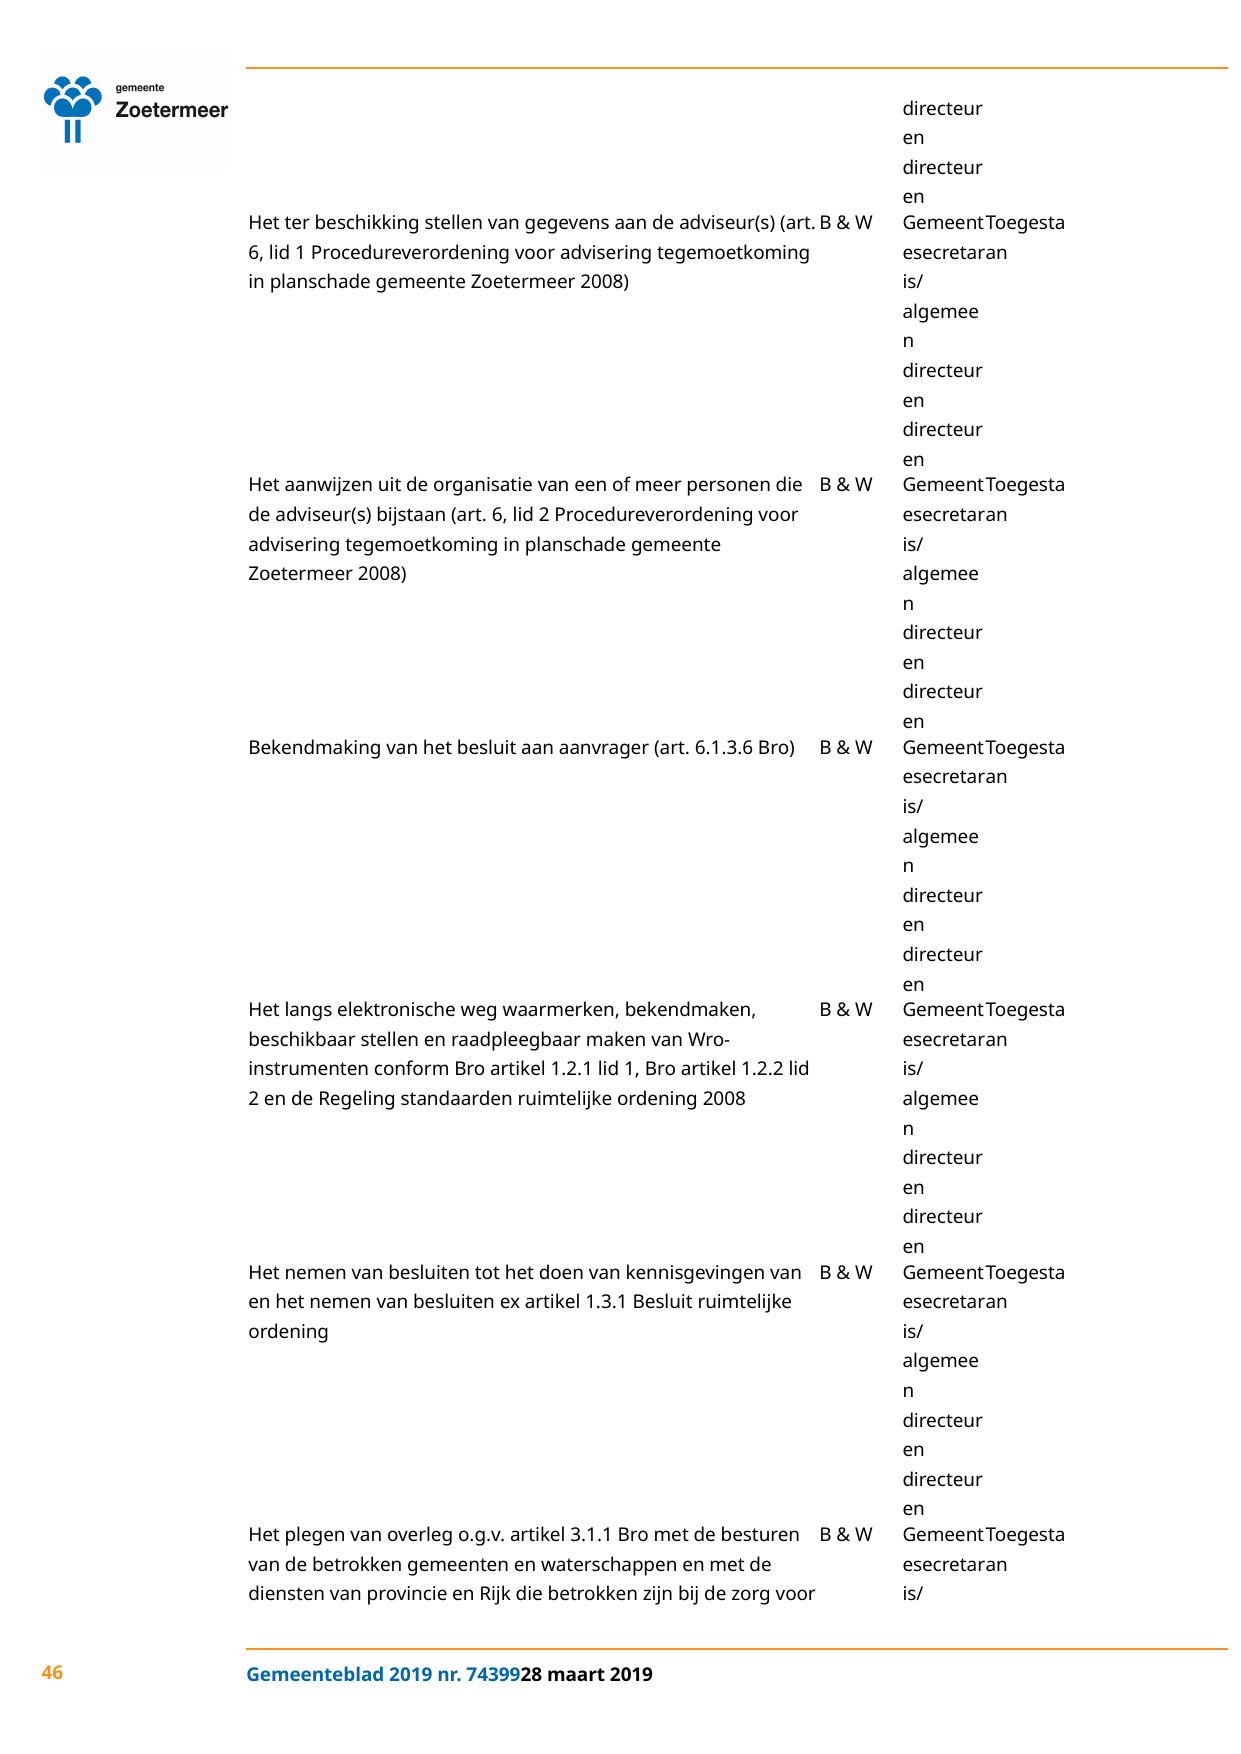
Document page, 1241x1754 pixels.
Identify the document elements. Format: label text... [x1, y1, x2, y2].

table_cell Toegestaan [985, 472, 1068, 734]
table_cell Bekendmaking van het besluit aan aanvrager (art. 6.1.3.6 Bro) [248, 734, 819, 996]
table_cell Gemeentesecretaris/ algemeen directeur en directeuren [902, 472, 985, 734]
table_cell Gemeentesecretaris/ algemeen directeur en directeuren [902, 1259, 985, 1521]
table_cell Toegestaan [985, 1521, 1068, 1606]
table_cell B & W [819, 1259, 902, 1521]
table_cell [248, 95, 819, 209]
table_cell [819, 95, 902, 209]
table_cell B & W [819, 1521, 902, 1606]
table_cell B & W [819, 734, 902, 996]
table_cell Toegestaan [985, 1259, 1068, 1521]
picture [41, 47, 231, 172]
table_cell B & W [819, 996, 902, 1259]
table_cell Het plegen van overleg o.g.v. artikel 3.1.1 Bro met de besturen van de betrokken gemeenten en waterschappen en met de diensten van provincie en Rijk die betrokken zijn bij de zorg voor [248, 1521, 819, 1606]
table_cell B & W [819, 209, 902, 472]
table_cell Het aanwijzen uit de organisatie van een of meer personen die de adviseur(s) bijstaan (art. 6, lid 2 Procedureverordening voor advisering tegemoetkoming in planschade gemeente Zoetermeer 2008) [248, 472, 819, 734]
table_cell Gemeentesecretaris/ algemeen directeur en directeuren [902, 209, 985, 472]
table_cell Toegestaan [985, 996, 1068, 1259]
table_cell directeur en directeuren [902, 95, 985, 209]
table_cell Toegestaan [985, 734, 1068, 996]
table_cell [985, 95, 1068, 209]
table_cell Het ter beschikking stellen van gegevens aan de adviseur(s) (art. 6, lid 1 Procedureverordening voor advisering tegemoetkoming in planschade gemeente Zoetermeer 2008) [248, 209, 819, 472]
table_cell Toegestaan [985, 209, 1068, 472]
table_cell B & W [819, 472, 902, 734]
table_cell Het nemen van besluiten tot het doen van kennisgevingen van en het nemen van besluiten ex artikel 1.3.1 Besluit ruimtelijke ordening [248, 1259, 819, 1521]
table_cell Gemeentesecretaris/ [902, 1521, 985, 1606]
table_cell Het langs elektronische weg waarmerken, bekendmaken, beschikbaar stellen en raadpleegbaar maken van Wro-instrumenten conform Bro artikel 1.2.1 lid 1, Bro artikel 1.2.2 lid 2 en de Regeling standaarden ruimtelijke ordening 2008 [248, 996, 819, 1259]
table_cell Gemeentesecretaris/ algemeen directeur en directeuren [902, 996, 985, 1259]
table_cell Gemeentesecretaris/ algemeen directeur en directeuren [902, 734, 985, 996]
